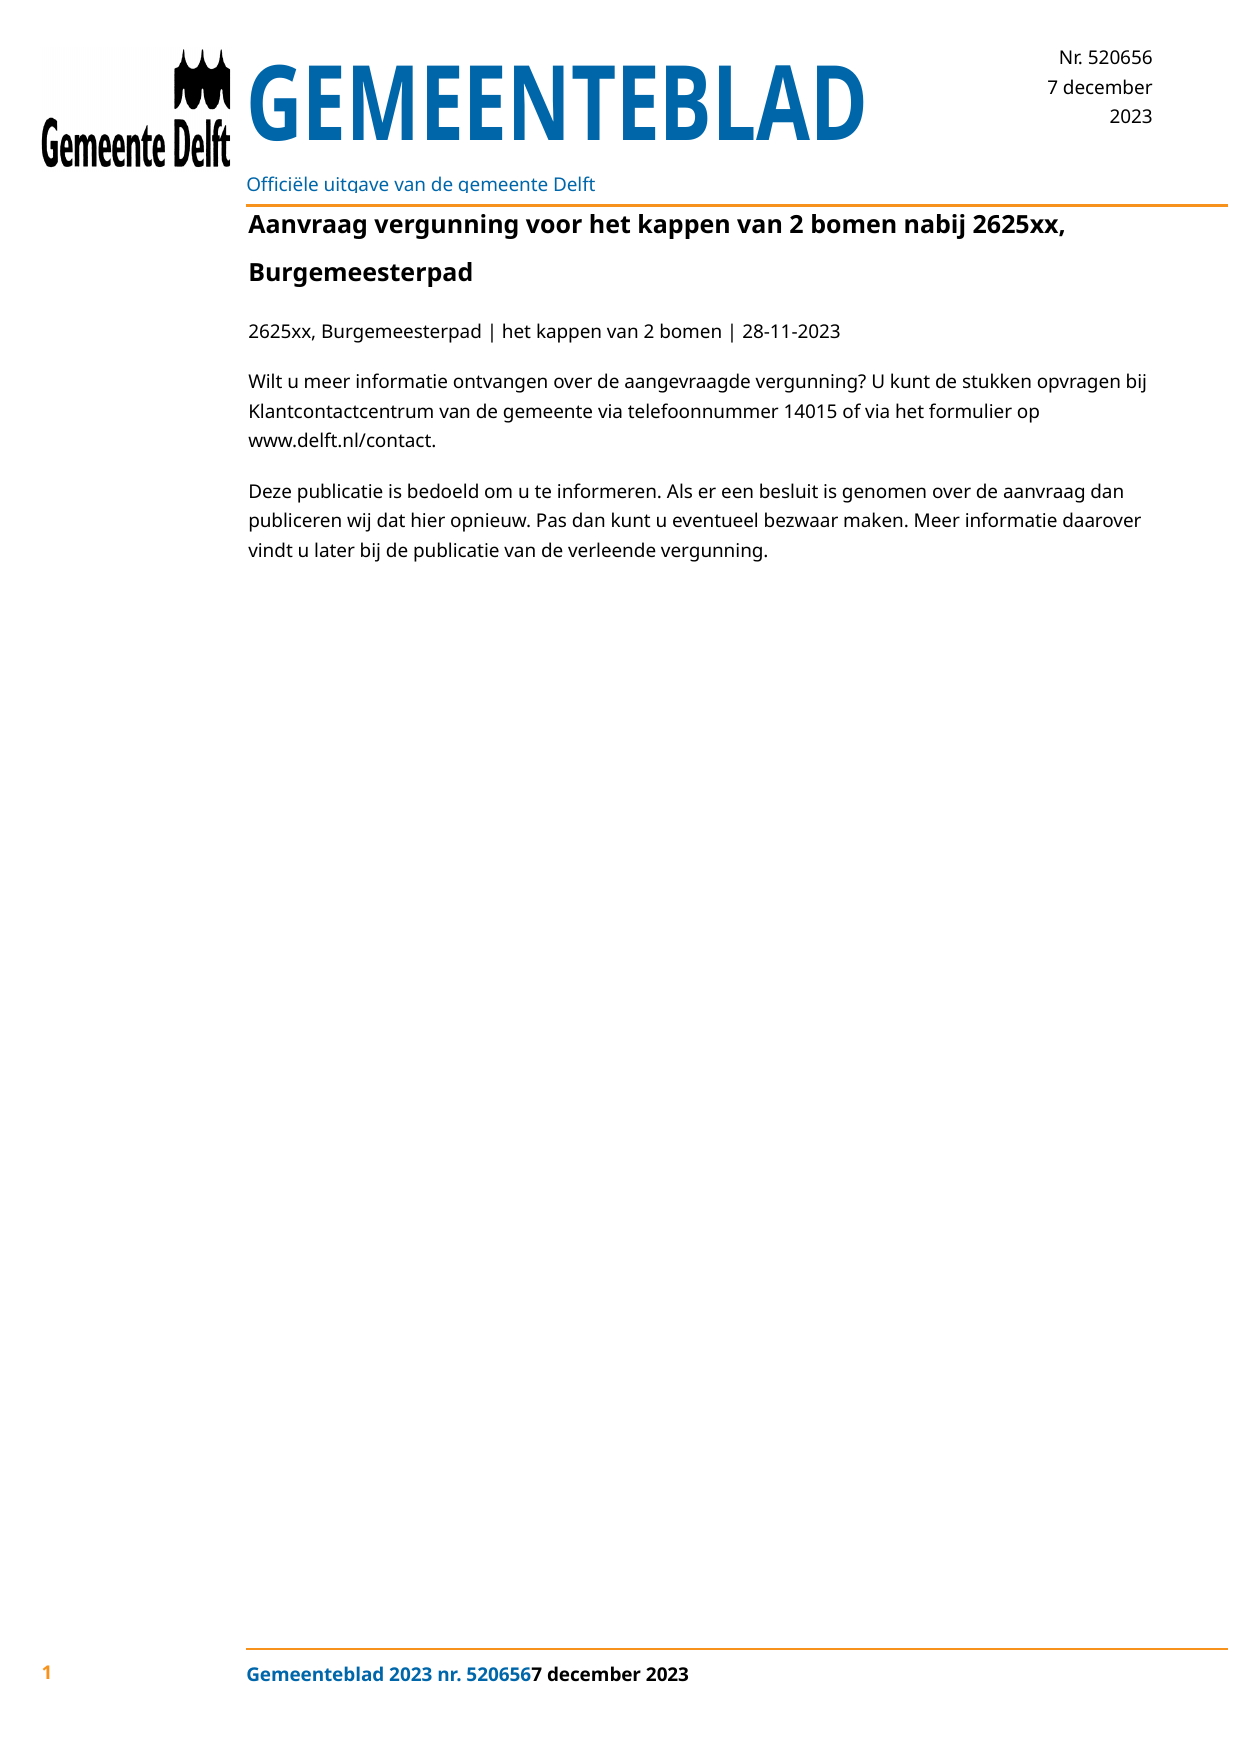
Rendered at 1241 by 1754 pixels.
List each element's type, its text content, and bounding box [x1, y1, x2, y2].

picture [41, 47, 231, 172]
text Aanvraag vergunning voor het kappen van 2 bomen nabij 2625xx, Burgemeesterpad [248, 207, 1152, 288]
text Deze publicatie is bedoeld om u te informeren. Als er een besluit is genomen over de aanvraag dan publiceren wij dat hier opnieuw. Pas dan kunt u eventueel bezwaar maken. Meer informatie daarover vindt u later bij de publicatie van de verleende vergunning. [248, 478, 1152, 563]
text 2625xx, Burgemeesterpad | het kappen van 2 bomen | 28-11-2023 [248, 318, 1152, 344]
text Wilt u meer informatie ontvangen over de aangevraagde vergunning? U kunt de stukken opvragen bij Klantcontactcentrum van de gemeente via telefoonnummer 14015 of via het formulier op www.delft.nl/contact. [248, 368, 1152, 453]
